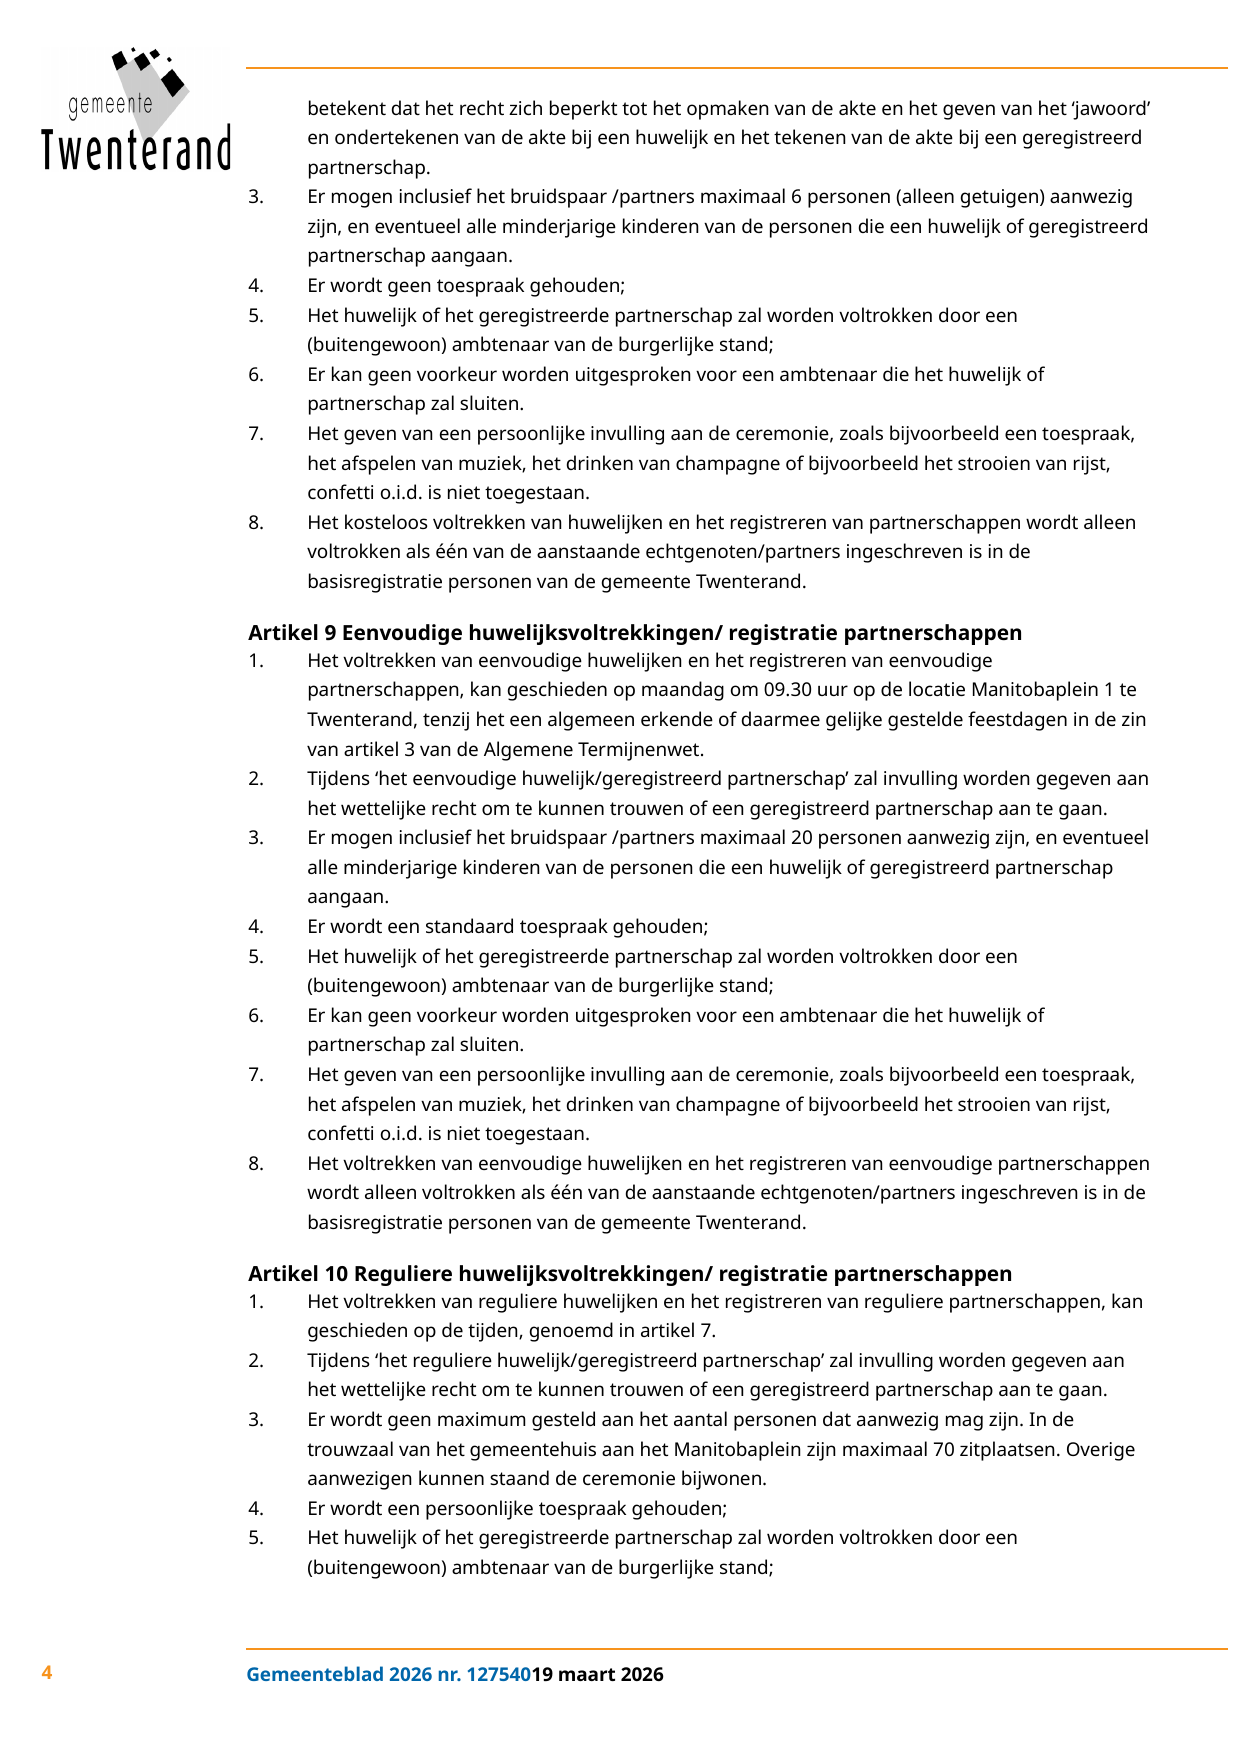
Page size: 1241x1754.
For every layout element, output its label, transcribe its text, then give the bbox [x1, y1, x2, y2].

list Er kan geen voorkeur worden uitgesproken voor een ambtenaar die het huwelijk of partnerschap zal sluiten. [248, 1002, 1152, 1057]
list Het kosteloos voltrekken van huwelijken en het registreren van partnerschappen wordt alleen voltrokken als één van de aanstaande echtgenoten/partners ingeschreven is in de basisregistratie personen van de gemeente Twenterand. [248, 509, 1152, 594]
text Artikel 10 Reguliere huwelijksvoltrekkingen/ registratie partnerschappen [248, 1259, 1152, 1288]
list Het huwelijk of het geregistreerde partnerschap zal worden voltrokken door een (buitengewoon) ambtenaar van de burgerlijke stand; [248, 943, 1152, 998]
list Het geven van een persoonlijke invulling aan de ceremonie, zoals bijvoorbeeld een toespraak, het afspelen van muziek, het drinken van champagne of bijvoorbeeld het strooien van rijst, confetti o.i.d. is niet toegestaan. [248, 420, 1152, 505]
text Artikel 9 Eenvoudige huwelijksvoltrekkingen/ registratie partnerschappen [248, 618, 1152, 647]
list Het huwelijk of het geregistreerde partnerschap zal worden voltrokken door een (buitengewoon) ambtenaar van de burgerlijke stand; [248, 1524, 1152, 1580]
list Het huwelijk of het geregistreerde partnerschap zal worden voltrokken door een (buitengewoon) ambtenaar van de burgerlijke stand; [248, 302, 1152, 357]
list Er mogen inclusief het bruidspaar /partners maximaal 20 personen aanwezig zijn, en eventueel alle minderjarige kinderen van de personen die een huwelijk of geregistreerd partnerschap aangaan. [248, 824, 1152, 909]
list Het voltrekken van reguliere huwelijken en het registreren van reguliere partnerschappen, kan geschieden op de tijden, genoemd in artikel 7. [248, 1288, 1152, 1343]
list Er wordt geen maximum gesteld aan het aantal personen dat aanwezig mag zijn. In de trouwzaal van het gemeentehuis aan het Manitobaplein zijn maximaal 70 zitplaatsen. Overige aanwezigen kunnen staand de ceremonie bijwonen. [248, 1406, 1152, 1491]
list betekent dat het recht zich beperkt tot het opmaken van de akte en het geven van het ‘jawoord’ en ondertekenen van de akte bij een huwelijk en het tekenen van de akte bij een geregistreerd partnerschap. [248, 95, 1152, 180]
list Er kan geen voorkeur worden uitgesproken voor een ambtenaar die het huwelijk of partnerschap zal sluiten. [248, 361, 1152, 416]
list Er wordt een persoonlijke toespraak gehouden; [248, 1495, 1152, 1521]
list Er wordt een standaard toespraak gehouden; [248, 913, 1152, 939]
list Het geven van een persoonlijke invulling aan de ceremonie, zoals bijvoorbeeld een toespraak, het afspelen van muziek, het drinken van champagne of bijvoorbeeld het strooien van rijst, confetti o.i.d. is niet toegestaan. [248, 1061, 1152, 1146]
list Tijdens ‘het reguliere huwelijk/geregistreerd partnerschap’ zal invulling worden gegeven aan het wettelijke recht om te kunnen trouwen of een geregistreerd partnerschap aan te gaan. [248, 1347, 1152, 1402]
list Tijdens ‘het eenvoudige huwelijk/geregistreerd partnerschap’ zal invulling worden gegeven aan het wettelijke recht om te kunnen trouwen of een geregistreerd partnerschap aan te gaan. [248, 765, 1152, 821]
list Er mogen inclusief het bruidspaar /partners maximaal 6 personen (alleen getuigen) aanwezig zijn, en eventueel alle minderjarige kinderen van de personen die een huwelijk of geregistreerd partnerschap aangaan. [248, 183, 1152, 268]
list Het voltrekken van eenvoudige huwelijken en het registreren van eenvoudige partnerschappen, kan geschieden op maandag om 09.30 uur op de locatie Manitobaplein 1 te Twenterand, tenzij het een algemeen erkende of daarmee gelijke gestelde feestdagen in de zin van artikel 3 van de Algemene Termijnenwet. [248, 647, 1152, 761]
list Er wordt geen toespraak gehouden; [248, 272, 1152, 298]
picture [41, 47, 231, 172]
list Het voltrekken van eenvoudige huwelijken en het registreren van eenvoudige partnerschappen wordt alleen voltrokken als één van de aanstaande echtgenoten/partners ingeschreven is in de basisregistratie personen van de gemeente Twenterand. [248, 1150, 1152, 1235]
